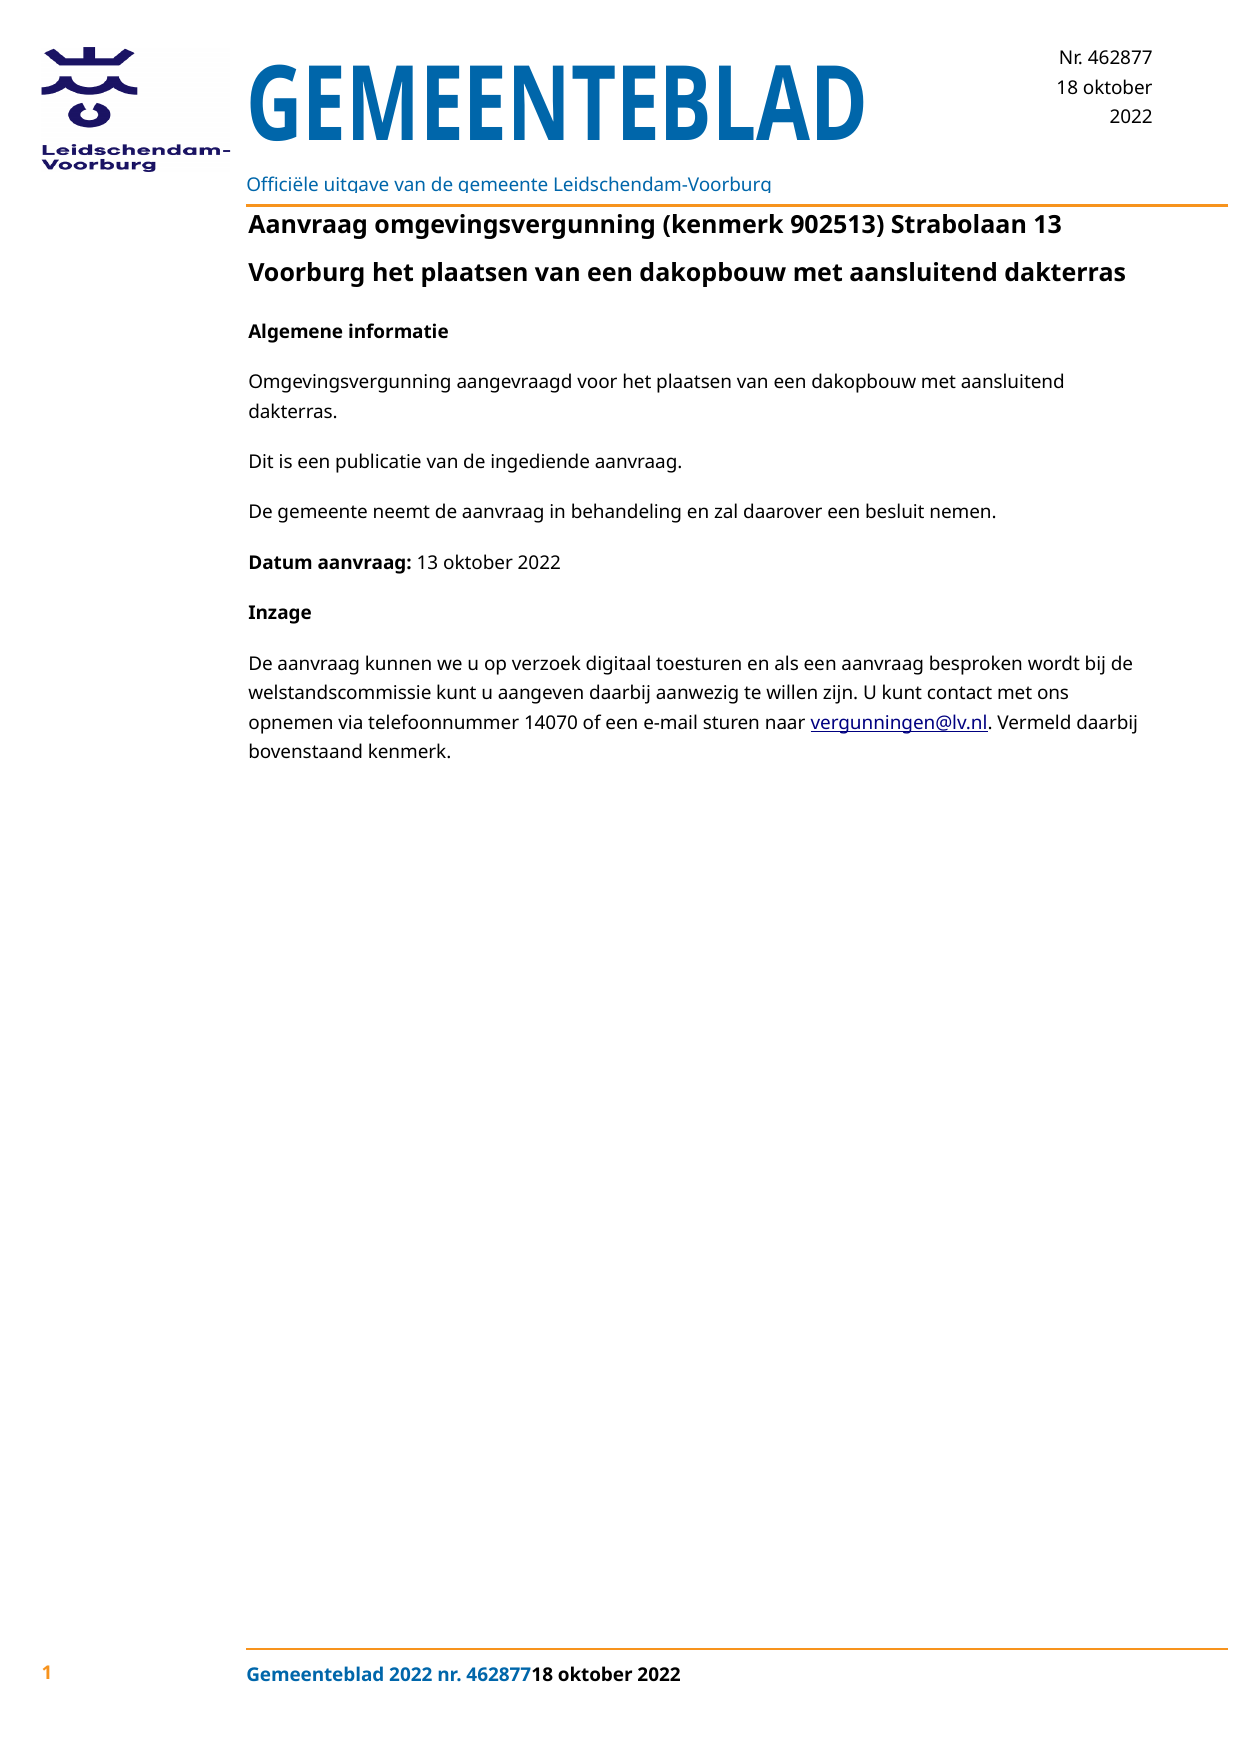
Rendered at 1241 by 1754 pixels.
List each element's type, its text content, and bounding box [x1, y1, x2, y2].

text Dit is een publicatie van de ingediende aanvraag. [248, 448, 1152, 474]
text De gemeente neemt de aanvraag in behandeling en zal daarover een besluit nemen. [248, 499, 1152, 524]
text Algemene informatie [248, 318, 1152, 344]
text Inzage [248, 599, 1152, 625]
text De aanvraag kunnen we u op verzoek digitaal toesturen en als een aanvraag besproken wordt bij de welstandscommissie kunt u aangeven daarbij aanwezig te willen zijn. U kunt contact met ons opnemen via telefoonnummer 14070 of een e-mail sturen naar vergunningen@lv.nl. Vermeld daarbij bovenstaand kenmerk. [248, 650, 1152, 764]
text Omgevingsvergunning aangevraagd voor het plaatsen van een dakopbouw met aansluitend dakterras. [248, 368, 1152, 424]
text Datum aanvraag: 13 oktober 2022 [248, 549, 1152, 575]
picture [41, 47, 231, 172]
text Aanvraag omgevingsvergunning (kenmerk 902513) Strabolaan 13 Voorburg het plaatsen van een dakopbouw met aansluitend dakterras [248, 207, 1152, 288]
